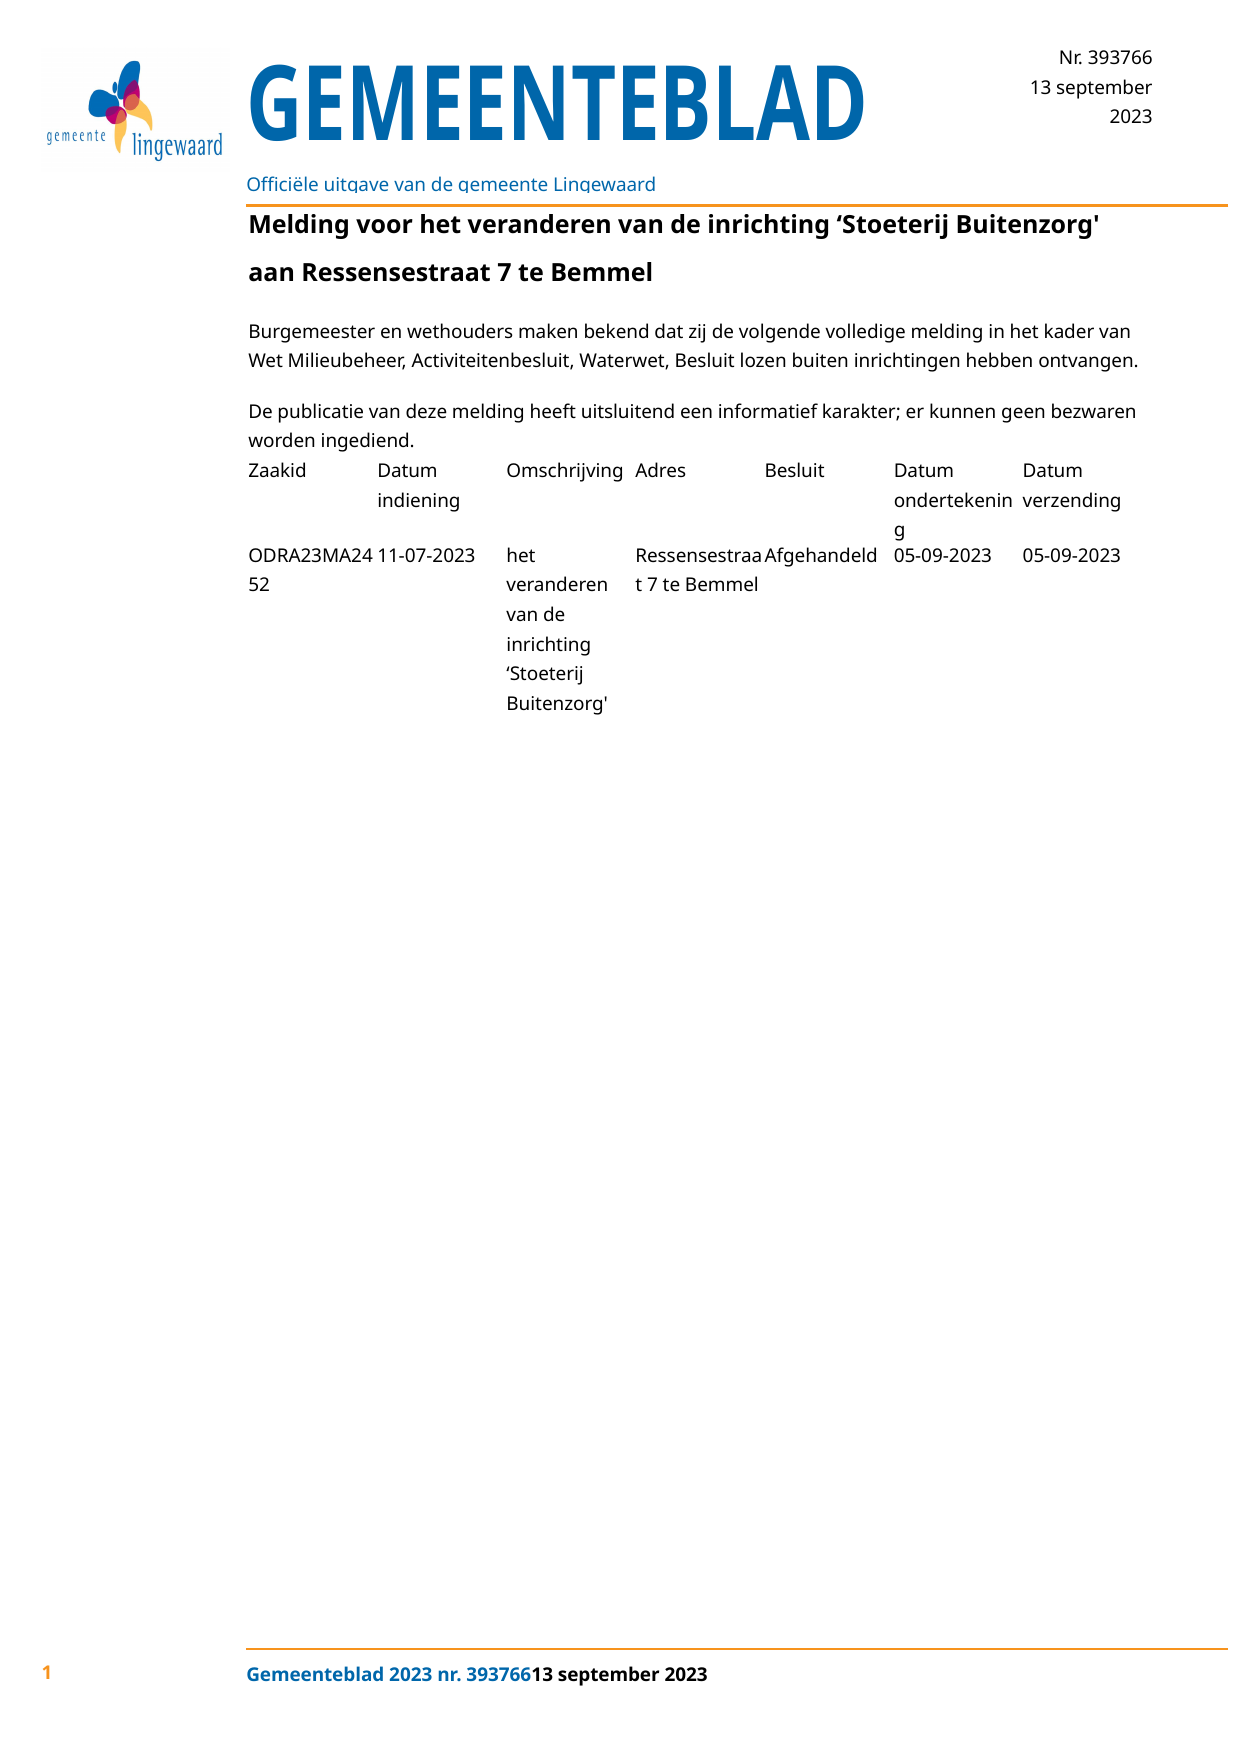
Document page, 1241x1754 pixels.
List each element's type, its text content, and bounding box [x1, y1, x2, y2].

table_cell Afgehandeld [764, 542, 893, 716]
table_header Datum indiening [377, 457, 506, 542]
table_cell 05-09-2023 [1023, 542, 1152, 716]
text De publicatie van deze melding heeft uitsluitend een informatief karakter; er kunnen geen bezwaren worden ingediend. [248, 398, 1152, 453]
picture [41, 47, 231, 172]
table_header Zaakid [248, 457, 377, 542]
table_cell 11-07-2023 [377, 542, 506, 716]
table_header Datum ondertekening [894, 457, 1022, 542]
table_header Omschrijving [506, 457, 635, 542]
table_cell ODRA23MA2452 [248, 542, 377, 716]
table_header Adres [635, 457, 764, 542]
table_cell Ressensestraat 7 te Bemmel [635, 542, 764, 716]
text Burgemeester en wethouders maken bekend dat zij de volgende volledige melding in het kader van Wet Milieubeheer, Activiteitenbesluit, Waterwet, Besluit lozen buiten inrichtingen hebben ontvangen. [248, 318, 1152, 373]
table_cell het veranderen van de inrichting ‘Stoeterij Buitenzorg' [506, 542, 635, 716]
table_header Besluit [764, 457, 893, 542]
table_header Datum verzending [1023, 457, 1152, 542]
table_cell 05-09-2023 [894, 542, 1022, 716]
text Melding voor het veranderen van de inrichting ‘Stoeterij Buitenzorg' aan Ressensestraat 7 te Bemmel [248, 207, 1152, 288]
